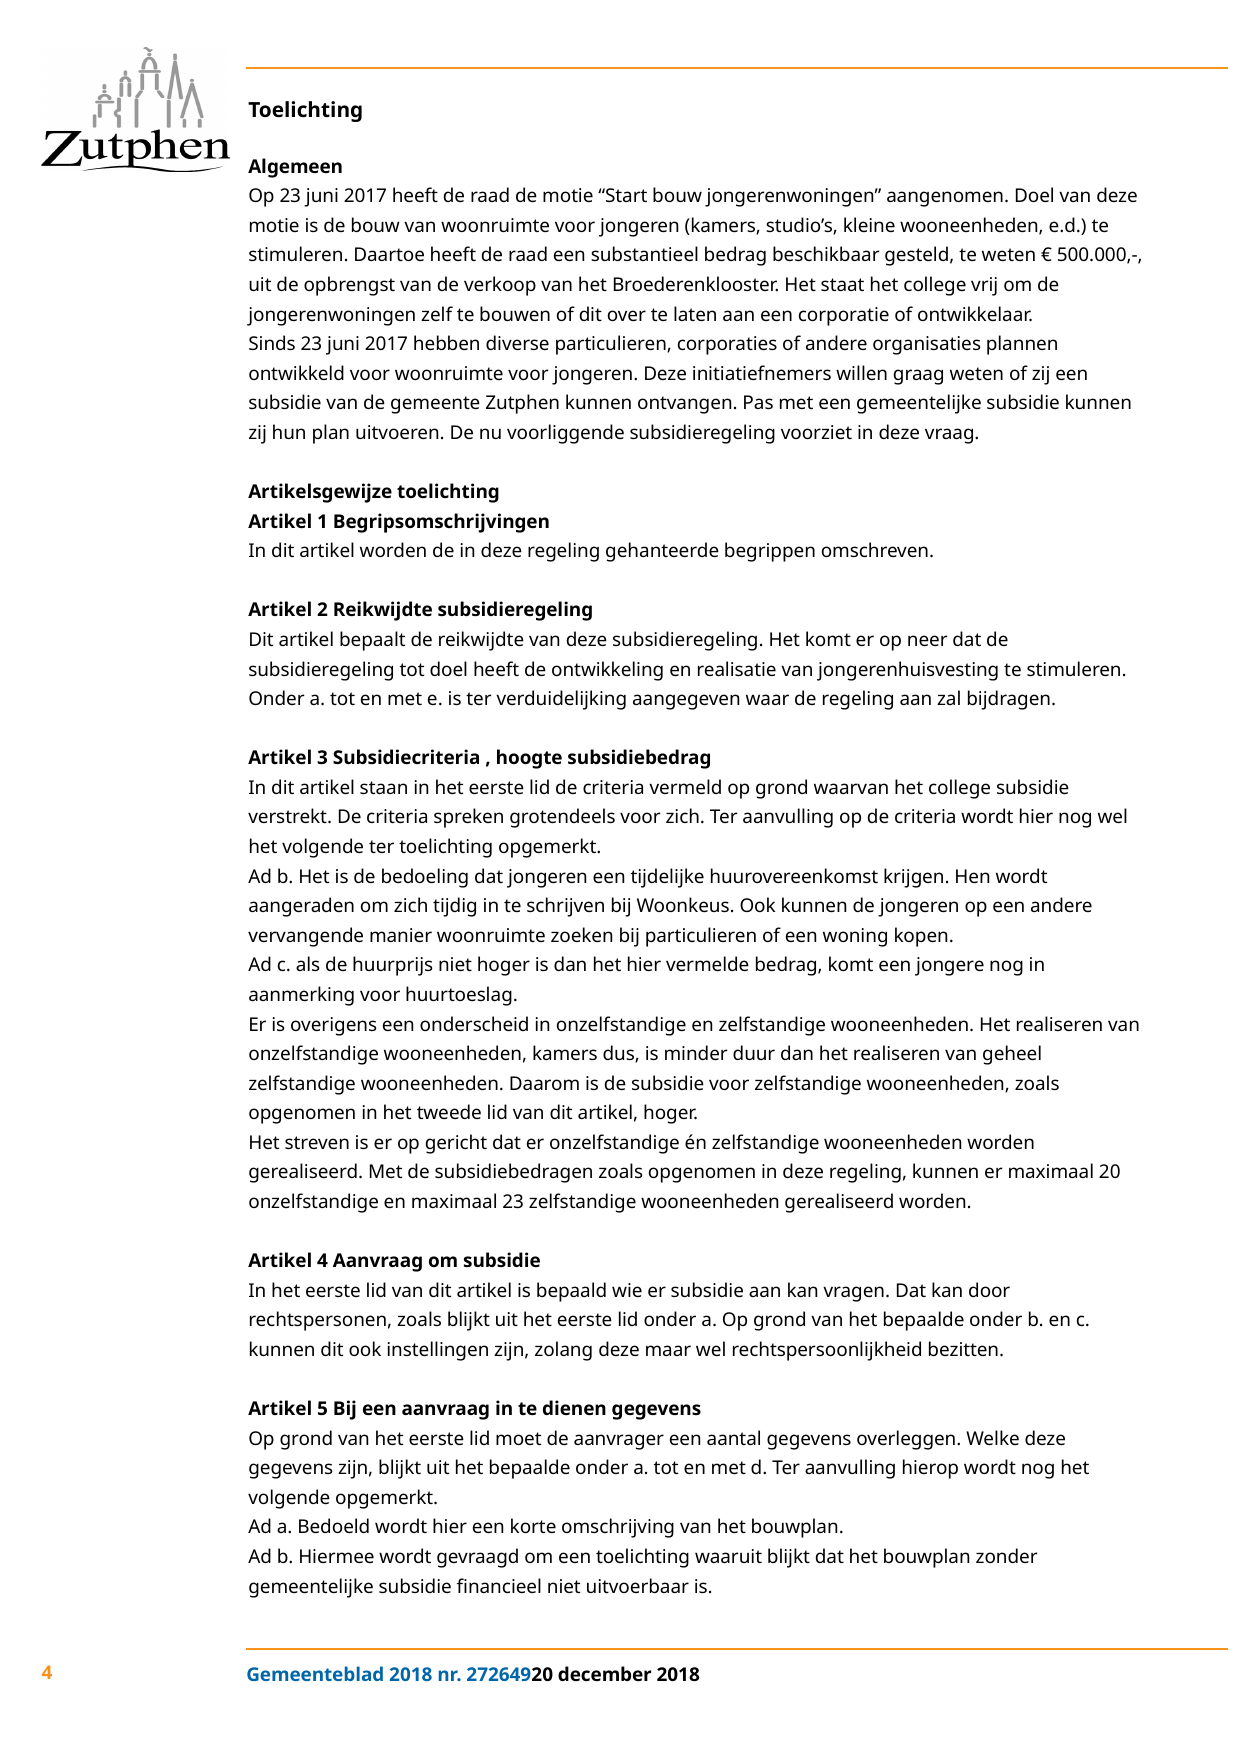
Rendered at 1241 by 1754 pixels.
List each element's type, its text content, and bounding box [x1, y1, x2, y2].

text Er is overigens een onderscheid in onzelfstandige en zelfstandige wooneenheden. Het realiseren van onzelfstandige wooneenheden, kamers dus, is minder duur dan het realiseren van geheel zelfstandige wooneenheden. Daarom is de subsidie voor zelfstandige wooneenheden, zoals opgenomen in het tweede lid van dit artikel, hoger. [248, 1011, 1152, 1125]
text Artikel 3 Subsidiecriteria , hoogte subsidiebedrag [248, 744, 1152, 770]
text Artikel 5 Bij een aanvraag in te dienen gegevens [248, 1395, 1152, 1421]
text In dit artikel staan in het eerste lid de criteria vermeld op grond waarvan het college subsidie verstrekt. De criteria spreken grotendeels voor zich. Ter aanvulling op de criteria wordt hier nog wel het volgende ter toelichting opgemerkt. [248, 774, 1152, 859]
text Sinds 23 juni 2017 hebben diverse particulieren, corporaties of andere organisaties plannen ontwikkeld voor woonruimte voor jongeren. Deze initiatiefnemers willen graag weten of zij een subsidie van de gemeente Zutphen kunnen ontvangen. Pas met een gemeentelijke subsidie kunnen zij hun plan uitvoeren. De nu voorliggende subsidieregeling voorziet in deze vraag. [248, 330, 1152, 445]
text Ad c. als de huurprijs niet hoger is dan het hier vermelde bedrag, komt een jongere nog in aanmerking voor huurtoeslag. [248, 952, 1152, 1007]
picture [41, 47, 231, 172]
text In dit artikel worden de in deze regeling gehanteerde begrippen omschreven. [248, 537, 1152, 563]
text In het eerste lid van dit artikel is bepaald wie er subsidie aan kan vragen. Dat kan door rechtspersonen, zoals blijkt uit het eerste lid onder a. Op grond van het bepaalde onder b. en c. kunnen dit ook instellingen zijn, zolang deze maar wel rechtspersoonlijkheid bezitten. [248, 1277, 1152, 1362]
text Ad a. Bedoeld wordt hier een korte omschrijving van het bouwplan. [248, 1514, 1152, 1539]
text Artikel 4 Aanvraag om subsidie [248, 1247, 1152, 1273]
text Toelichting [248, 95, 1152, 123]
text Op grond van het eerste lid moet de aanvrager een aantal gegevens overleggen. Welke deze gegevens zijn, blijkt uit het bepaalde onder a. tot en met d. Ter aanvulling hierop wordt nog het volgende opgemerkt. [248, 1425, 1152, 1510]
text Het streven is er op gericht dat er onzelfstandige én zelfstandige wooneenheden worden gerealiseerd. Met de subsidiebedragen zoals opgenomen in deze regeling, kunnen er maximaal 20 onzelfstandige en maximaal 23 zelfstandige wooneenheden gerealiseerd worden. [248, 1129, 1152, 1214]
text Dit artikel bepaalt de reikwijdte van deze subsidieregeling. Het komt er op neer dat de subsidieregeling tot doel heeft de ontwikkeling en realisatie van jongerenhuisvesting te stimuleren. Onder a. tot en met e. is ter verduidelijking aangegeven waar de regeling aan zal bijdragen. [248, 626, 1152, 711]
text Op 23 juni 2017 heeft de raad de motie “Start bouw jongerenwoningen” aangenomen. Doel van deze motie is de bouw van woonruimte voor jongeren (kamers, studio’s, kleine wooneenheden, e.d.) te stimuleren. Daartoe heeft de raad een substantieel bedrag beschikbaar gesteld, te weten € 500.000,-, uit de opbrengst van de verkoop van het Broederenklooster. Het staat het college vrij om de jongerenwoningen zelf te bouwen of dit over te laten aan een corporatie of ontwikkelaar. [248, 182, 1152, 327]
text Artikel 2 Reikwijdte subsidieregeling [248, 597, 1152, 622]
text Ad b. Hiermee wordt gevraagd om een toelichting waaruit blijkt dat het bouwplan zonder gemeentelijke subsidie financieel niet uitvoerbaar is. [248, 1543, 1152, 1599]
text Artikelsgewijze toelichting [248, 478, 1152, 504]
text Artikel 1 Begripsomschrijvingen [248, 508, 1152, 534]
text Algemeen [248, 153, 1152, 179]
text Ad b. Het is de bedoeling dat jongeren een tijdelijke huurovereenkomst krijgen. Hen wordt aangeraden om zich tijdig in te schrijven bij Woonkeus. Ook kunnen de jongeren op een andere vervangende manier woonruimte zoeken bij particulieren of een woning kopen. [248, 863, 1152, 948]
